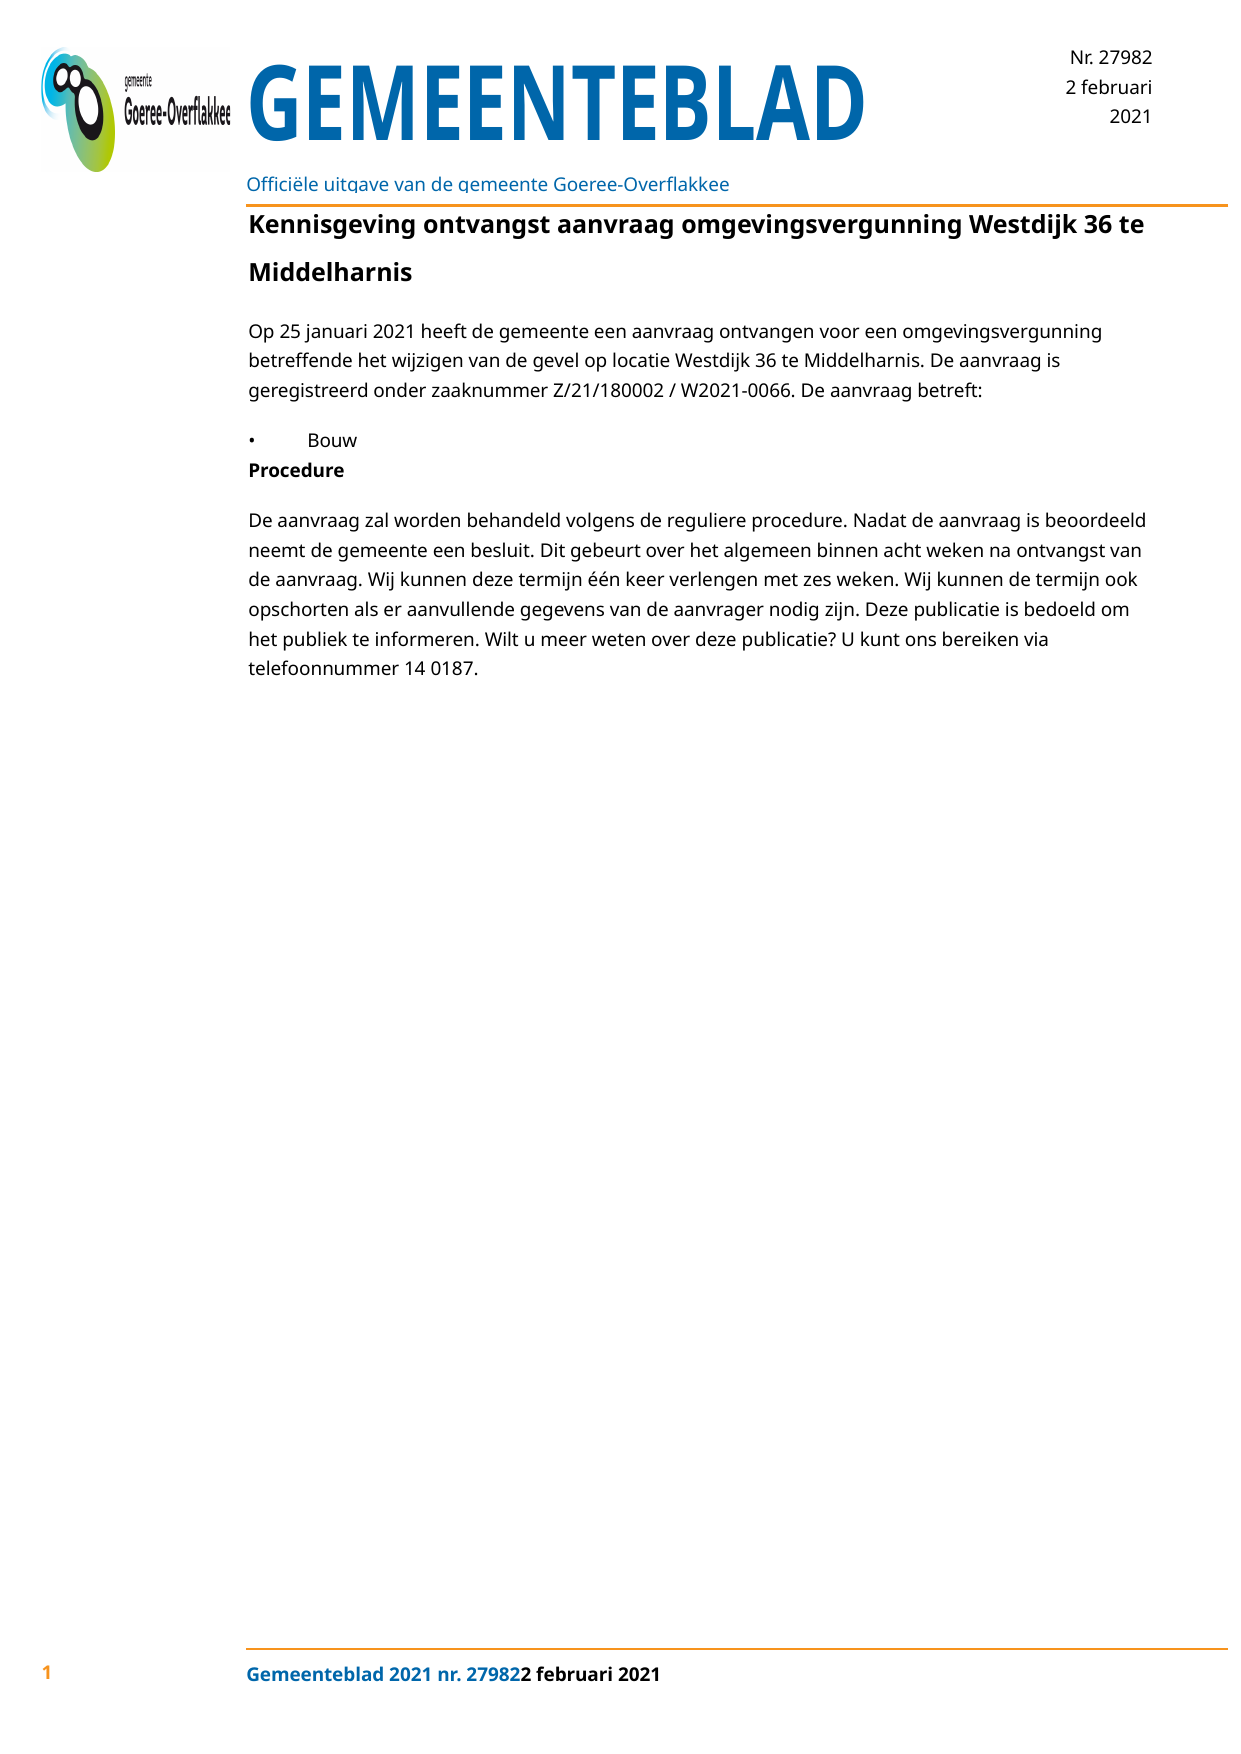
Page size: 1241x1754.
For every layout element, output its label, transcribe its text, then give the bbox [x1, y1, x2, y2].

text Op 25 januari 2021 heeft de gemeente een aanvraag ontvangen voor een omgevingsvergunning betreffende het wijzigen van de gevel op locatie Westdijk 36 te Middelharnis. De aanvraag is geregistreerd onder zaaknummer Z/21/180002 / W2021-0066. De aanvraag betreft: [248, 318, 1152, 403]
list Bouw [248, 427, 1152, 453]
text Kennisgeving ontvangst aanvraag omgevingsvergunning Westdijk 36 te Middelharnis [248, 207, 1152, 288]
picture [41, 47, 231, 172]
text De aanvraag zal worden behandeld volgens de reguliere procedure. Nadat de aanvraag is beoordeeld neemt de gemeente een besluit. Dit gebeurt over het algemeen binnen acht weken na ontvangst van de aanvraag. Wij kunnen deze termijn één keer verlengen met zes weken. Wij kunnen de termijn ook opschorten als er aanvullende gegevens van de aanvrager nodig zijn. Deze publicatie is bedoeld om het publiek te informeren. Wilt u meer weten over deze publicatie? U kunt ons bereiken via telefoonnummer 14 0187. [248, 507, 1152, 681]
text Procedure [248, 457, 1152, 483]
